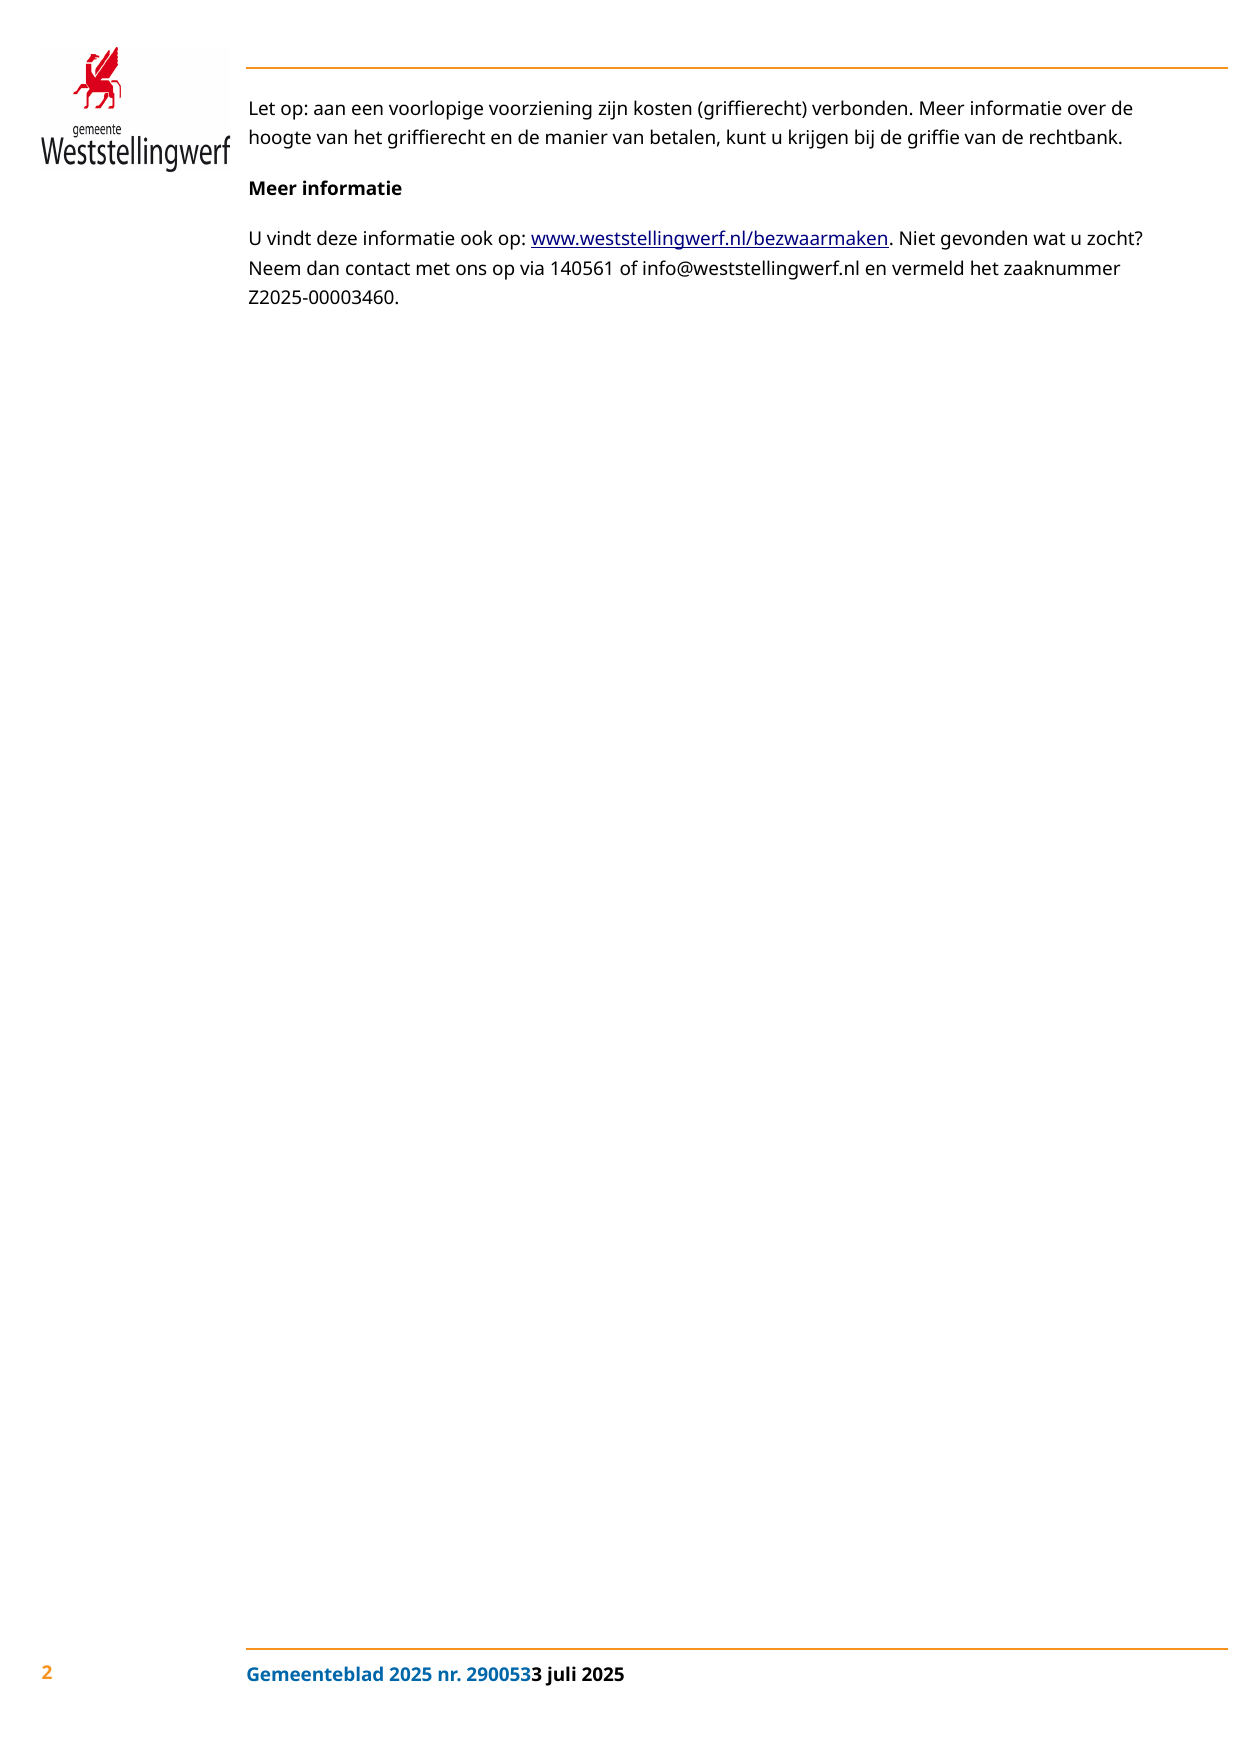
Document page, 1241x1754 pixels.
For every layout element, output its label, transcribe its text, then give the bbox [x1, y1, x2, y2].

text U vindt deze informatie ook op: www.weststellingwerf.nl/bezwaarmaken. Niet gevonden wat u zocht? Neem dan contact met ons op via 140561 of info@weststellingwerf.nl en vermeld het zaaknummer Z2025-00003460. [248, 225, 1152, 310]
picture [41, 47, 231, 172]
text Meer informatie [248, 175, 1152, 201]
text Let op: aan een voorlopige voorziening zijn kosten (griffierecht) verbonden. Meer informatie over de hoogte van het griffierecht en de manier van betalen, kunt u krijgen bij de griffie van de rechtbank. [248, 95, 1152, 150]
